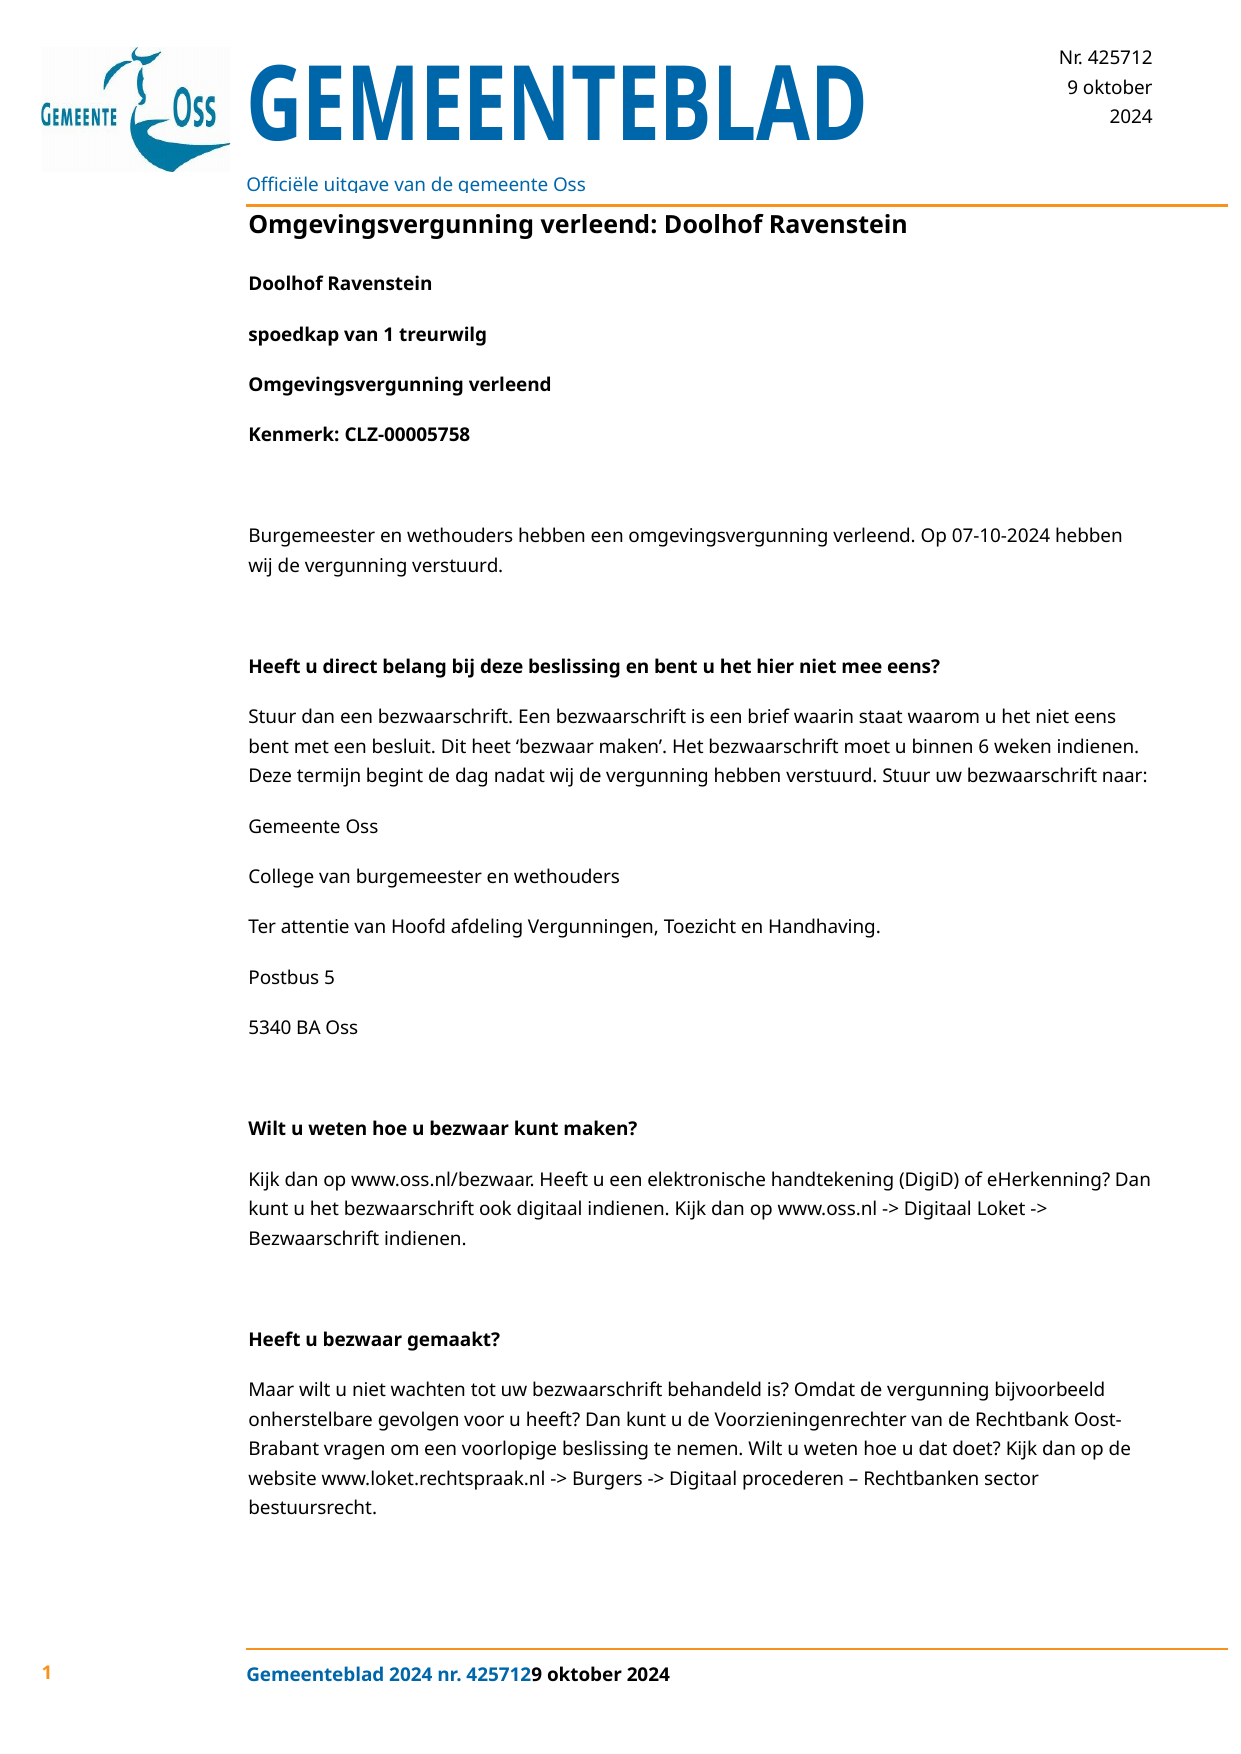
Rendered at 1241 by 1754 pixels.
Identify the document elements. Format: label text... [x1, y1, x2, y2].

text Stuur dan een bezwaarschrift. Een bezwaarschrift is een brief waarin staat waarom u het niet eens bent met een besluit. Dit heet ‘bezwaar maken’. Het bezwaarschrift moet u binnen 6 weken indienen. Deze termijn begint de dag nadat wij de vergunning hebben verstuurd. Stuur uw bezwaarschrift naar: [248, 703, 1152, 788]
picture [41, 47, 231, 172]
text Ter attentie van Hoofd afdeling Vergunningen, Toezicht en Handhaving. [248, 914, 1152, 939]
text Wilt u weten hoe u bezwaar kunt maken? [248, 1115, 1152, 1141]
text spoedkap van 1 treurwilg [248, 321, 1152, 346]
text Burgemeester en wethouders hebben een omgevingsvergunning verleend. Op 07-10-2024 hebben wij de vergunning verstuurd. [248, 522, 1152, 578]
text Kenmerk: CLZ-00005758 [248, 422, 1152, 447]
text College van burgemeester en wethouders [248, 863, 1152, 889]
text Gemeente Oss [248, 813, 1152, 838]
text Omgevingsvergunning verleend [248, 371, 1152, 397]
text Heeft u bezwaar gemaakt? [248, 1326, 1152, 1351]
text Maar wilt u niet wachten tot uw bezwaarschrift behandeld is? Omdat de vergunning bijvoorbeeld onherstelbare gevolgen voor u heeft? Dan kunt u de Voorzieningenrechter van de Rechtbank Oost-Brabant vragen om een voorlopige beslissing te nemen. Wilt u weten hoe u dat doet? Kijk dan op de website www.loket.rechtspraak.nl -> Burgers -> Digitaal procederen – Rechtbanken sector bestuursrecht. [248, 1376, 1152, 1520]
text 5340 BA Oss [248, 1014, 1152, 1040]
text Postbus 5 [248, 964, 1152, 990]
text Omgevingsvergunning verleend: Doolhof Ravenstein [248, 207, 1152, 241]
text Heeft u direct belang bij deze beslissing en bent u het hier niet mee eens? [248, 653, 1152, 678]
text Kijk dan op www.oss.nl/bezwaar. Heeft u een elektronische handtekening (DigiD) of eHerkenning? Dan kunt u het bezwaarschrift ook digitaal indienen. Kijk dan op www.oss.nl -> Digitaal Loket -> Bezwaarschrift indienen. [248, 1166, 1152, 1251]
text Doolhof Ravenstein [248, 270, 1152, 296]
